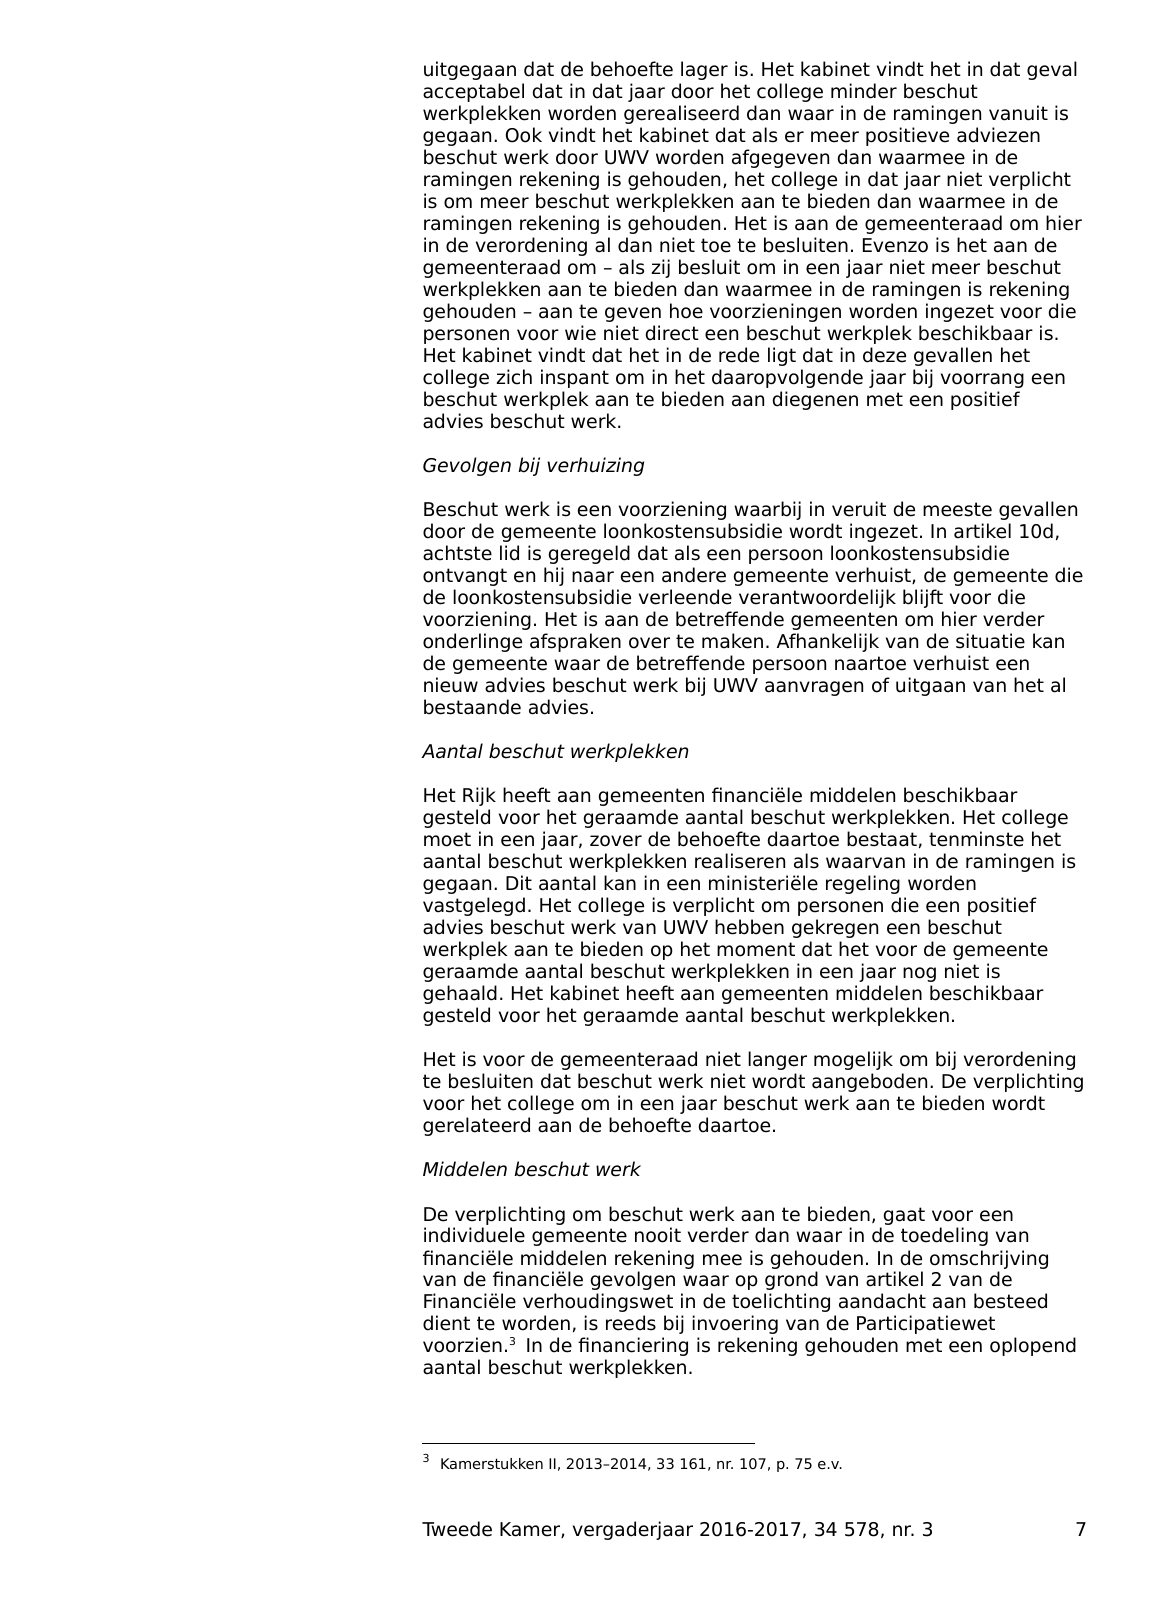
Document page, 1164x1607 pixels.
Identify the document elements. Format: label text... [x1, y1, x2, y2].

subtitle Middelen beschut werk [422, 1159, 1087, 1181]
text De verplichting om beschut werk aan te bieden, gaat voor een individuele gemeente nooit verder dan waar in de toedeling van financiële middelen rekening mee is gehouden. In de omschrijving van de financiële gevolgen waar op grond van artikel 2 van de Financiële verhoudingswet in de toelichting aandacht aan besteed dient te worden, is reeds bij invoering van de Participatiewet voorzien. In de financiering is rekening gehouden met een oplopend aantal beschut werkplekken. [422, 1203, 1087, 1379]
text Kamerstukken II, 2013–2014, 33 161, nr. 107, p. 75 e.v. [422, 1452, 1087, 1474]
text Het Rijk heeft aan gemeenten financiële middelen beschikbaar gesteld voor het geraamde aantal beschut werkplekken. Het college moet in een jaar, zover de behoefte daartoe bestaat, tenminste het aantal beschut werkplekken realiseren als waarvan in de ramingen is gegaan. Dit aantal kan in een ministeriële regeling worden vastgelegd. Het college is verplicht om personen die een positief advies beschut werk van UWV hebben gekregen een beschut werkplek aan te bieden op het moment dat het voor de gemeente geraamde aantal beschut werkplekken in een jaar nog niet is gehaald. Het kabinet heeft aan gemeenten middelen beschikbaar gesteld voor het geraamde aantal beschut werkplekken. [422, 785, 1087, 1027]
text Beschut werk is een voorziening waarbij in veruit de meeste gevallen door de gemeente loonkostensubsidie wordt ingezet. In artikel 10d, achtste lid is geregeld dat als een persoon loonkostensubsidie ontvangt en hij naar een andere gemeente verhuist, de gemeente die de loonkostensubsidie verleende verantwoordelijk blijft voor die voorziening. Het is aan de betreffende gemeenten om hier verder onderlinge afspraken over te maken. Afhankelijk van de situatie kan de gemeente waar de betreffende persoon naartoe verhuist een nieuw advies beschut werk bij UWV aanvragen of uitgaan van het al bestaande advies. [422, 499, 1087, 719]
subtitle Aantal beschut werkplekken [422, 741, 1087, 763]
subtitle Gevolgen bij verhuizing [422, 455, 1087, 477]
text uitgegaan dat de behoefte lager is. Het kabinet vindt het in dat geval acceptabel dat in dat jaar door het college minder beschut werkplekken worden gerealiseerd dan waar in de ramingen vanuit is gegaan. Ook vindt het kabinet dat als er meer positieve adviezen beschut werk door UWV worden afgegeven dan waarmee in de ramingen rekening is gehouden, het college in dat jaar niet verplicht is om meer beschut werkplekken aan te bieden dan waarmee in de ramingen rekening is gehouden. Het is aan de gemeenteraad om hier in de verordening al dan niet toe te besluiten. Evenzo is het aan de gemeenteraad om – als zij besluit om in een jaar niet meer beschut werkplekken aan te bieden dan waarmee in de ramingen is rekening gehouden – aan te geven hoe voorzieningen worden ingezet voor die personen voor wie niet direct een beschut werkplek beschikbaar is. Het kabinet vindt dat het in de rede ligt dat in deze gevallen het college zich inspant om in het daaropvolgende jaar bij voorrang een beschut werkplek aan te bieden aan diegenen met een positief advies beschut werk. [422, 59, 1087, 433]
text Het is voor de gemeenteraad niet langer mogelijk om bij verordening te besluiten dat beschut werk niet wordt aangeboden. De verplichting voor het college om in een jaar beschut werk aan te bieden wordt gerelateerd aan de behoefte daartoe. [422, 1049, 1087, 1137]
